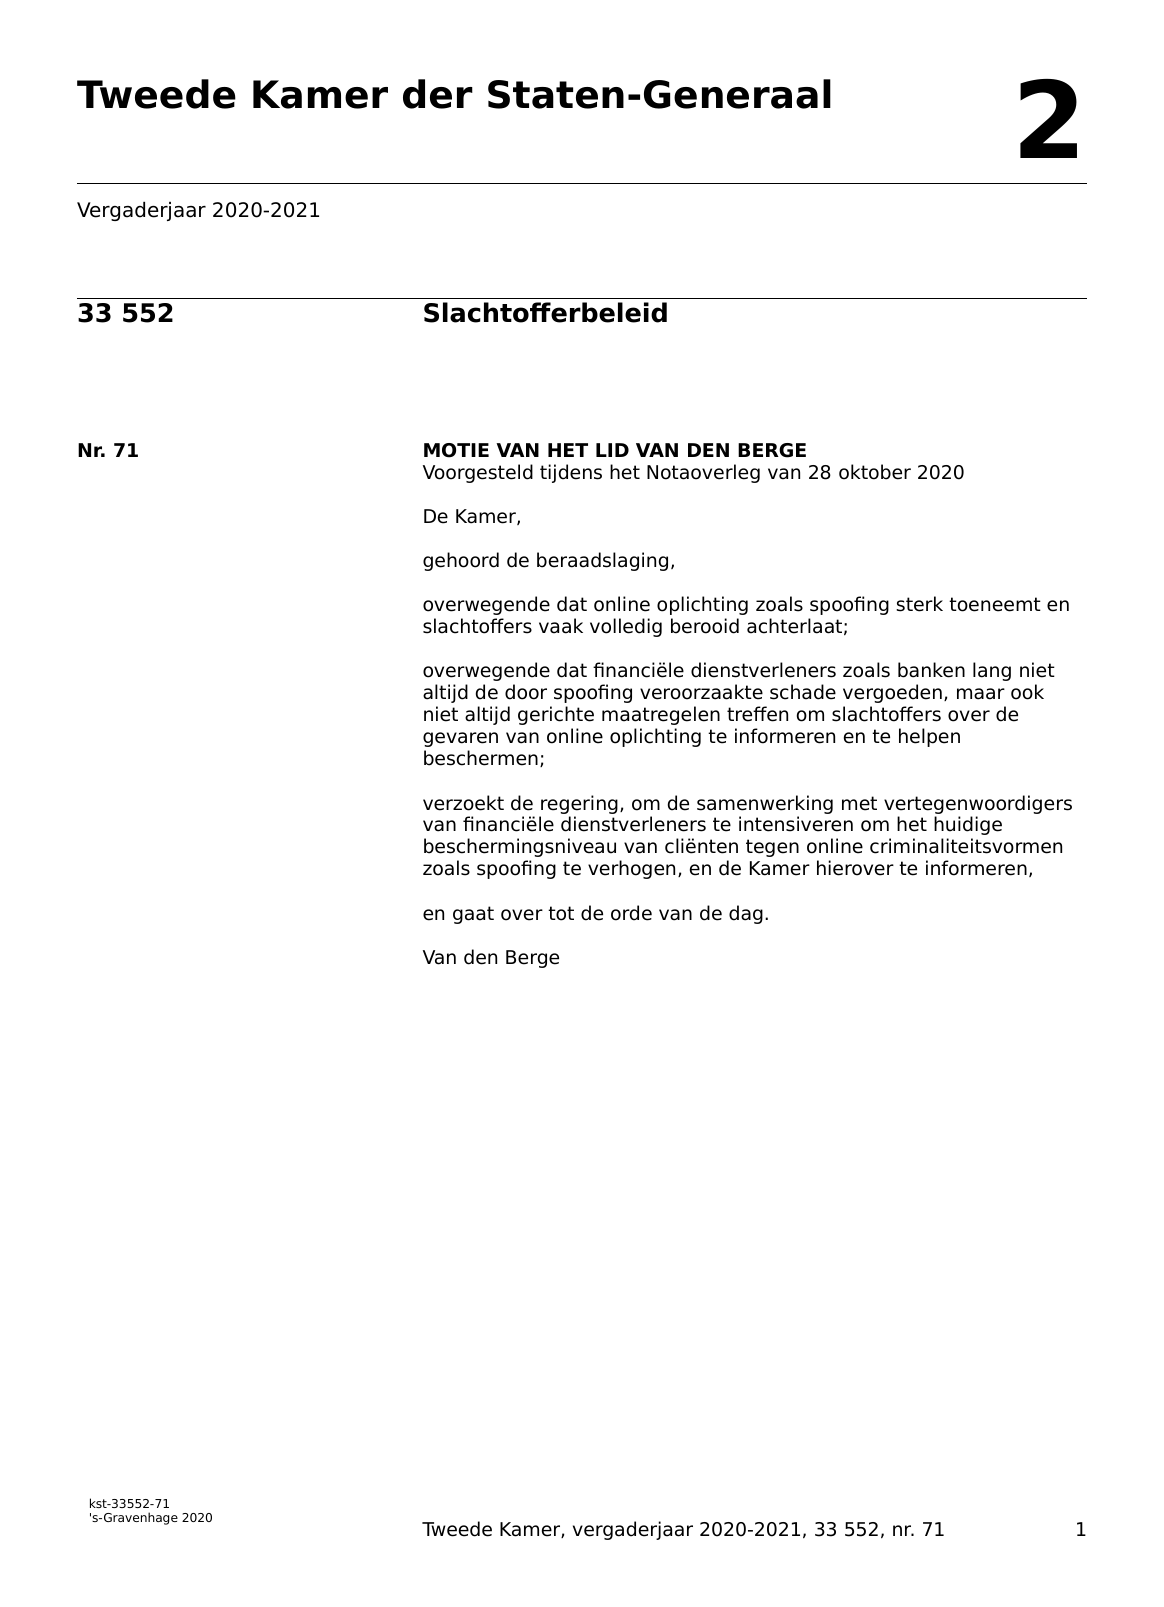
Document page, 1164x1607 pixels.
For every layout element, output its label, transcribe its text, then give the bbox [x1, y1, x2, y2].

table_header Tweede Kamer der Staten-Generaal [77, 59, 886, 183]
text Voorgesteld tijdens het Notaoverleg van 28 oktober 2020 [422, 462, 1087, 484]
text verzoekt de regering, om de samenwerking met vertegenwoordigers van financiële dienstverleners te intensiveren om het huidige beschermingsniveau van cliënten tegen online criminaliteitsvormen zoals spoofing te verhogen, en de Kamer hierover te informeren, [422, 792, 1087, 880]
subtitle 33 552 Slachtofferbeleid [77, 299, 1087, 329]
text overwegende dat financiële dienstverleners zoals banken lang niet altijd de door spoofing veroorzaakte schade vergoeden, maar ook niet altijd gerichte maatregelen treffen om slachtoffers over de gevaren van online oplichting te informeren en te helpen beschermen; [422, 660, 1087, 770]
text Van den Berge [422, 947, 1087, 969]
table_header 2 [886, 59, 1087, 183]
subtitle Nr. 71 MOTIE VAN HET LID VAN DEN BERGE [77, 440, 1087, 462]
text overwegende dat online oplichting zoals spoofing sterk toeneemt en slachtoffers vaak volledig berooid achterlaat; [422, 594, 1087, 638]
text De Kamer, [422, 506, 1087, 528]
text gehoord de beraadslaging, [422, 550, 1087, 572]
text en gaat over tot de orde van de dag. [422, 902, 1087, 924]
text kst-33552-71 [88, 1497, 323, 1511]
table_cell Vergaderjaar 2020-2021 [77, 184, 1087, 298]
text 's-Gravenhage 2020 [88, 1511, 323, 1525]
